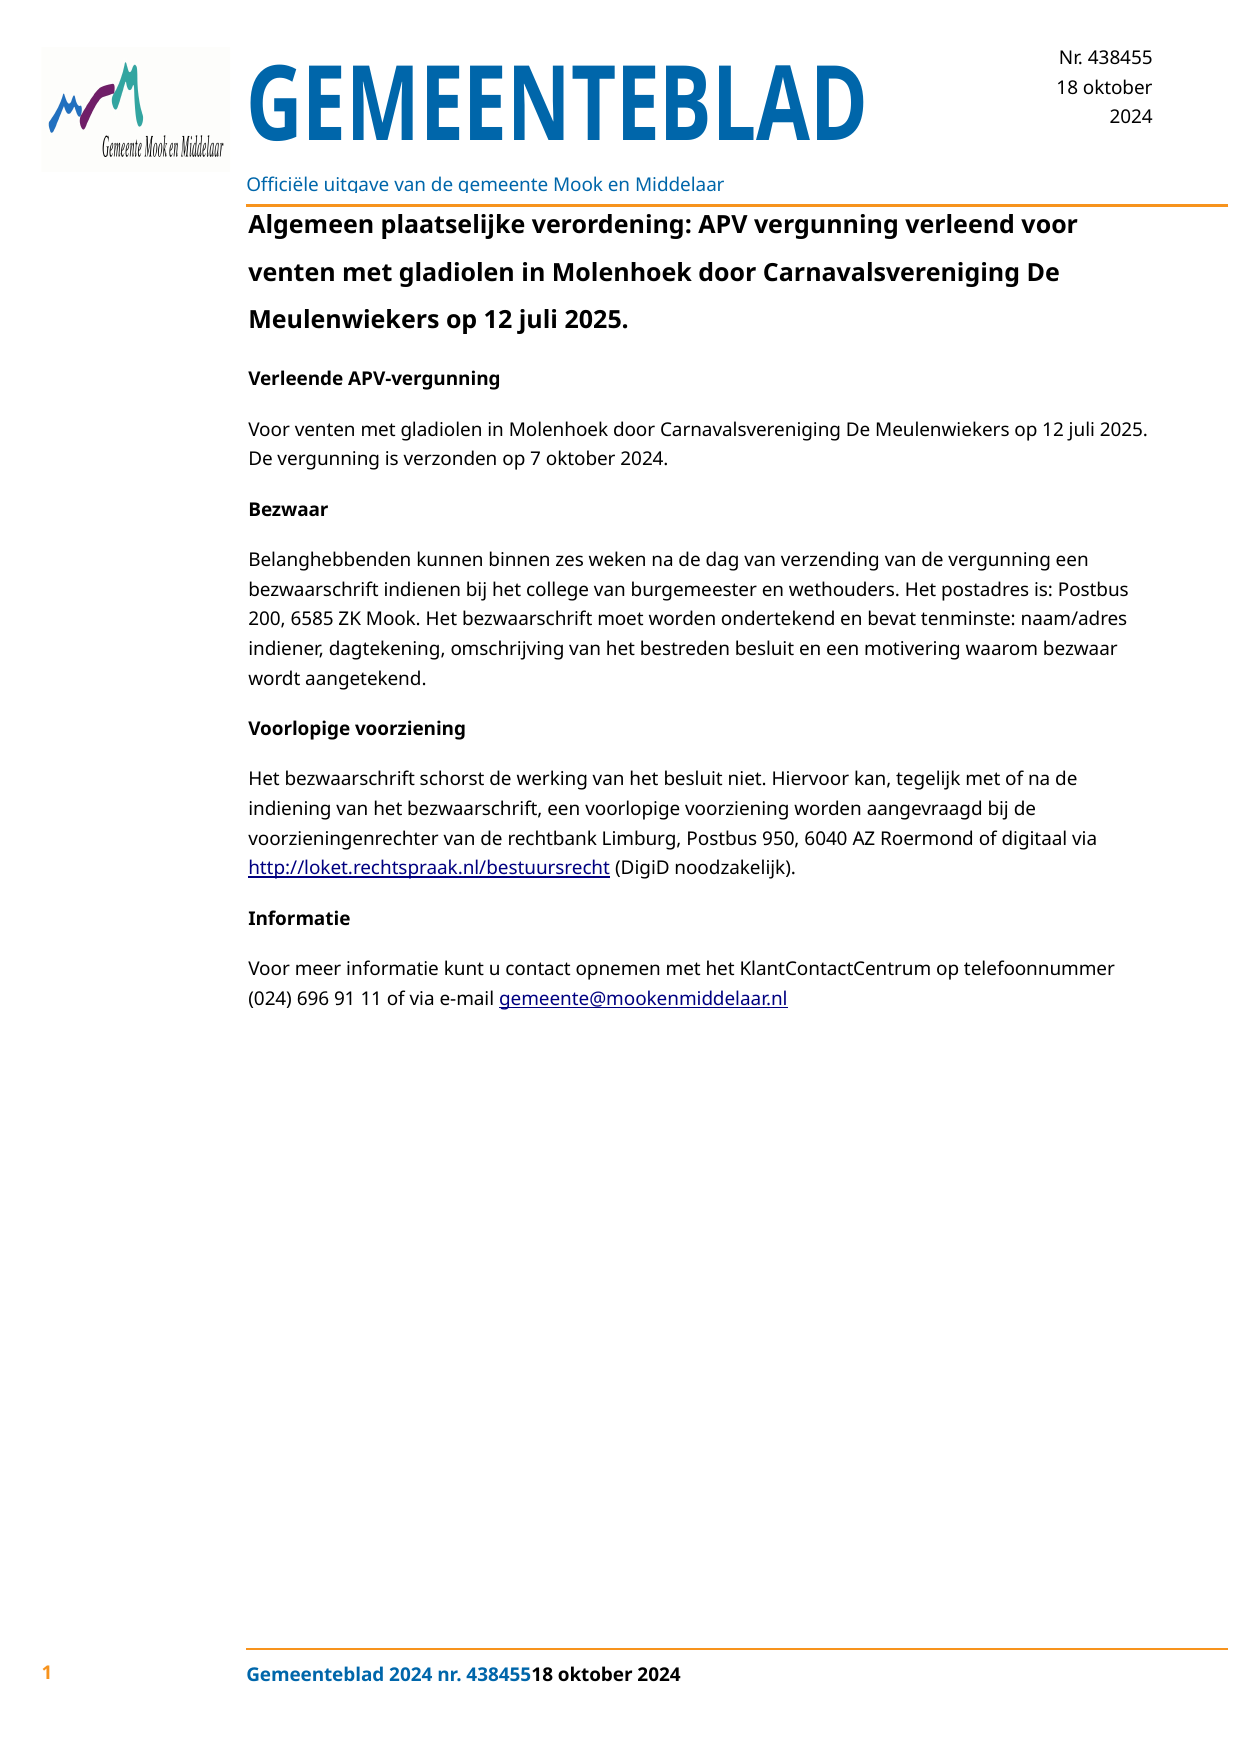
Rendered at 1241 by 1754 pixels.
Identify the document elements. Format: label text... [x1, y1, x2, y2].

text Informatie [248, 905, 1152, 930]
text Voor venten met gladiolen in Molenhoek door Carnavalsvereniging De Meulenwiekers op 12 juli 2025. De vergunning is verzonden op 7 oktober 2024. [248, 416, 1152, 471]
text Bezwaar [248, 496, 1152, 522]
text Algemeen plaatselijke verordening: APV vergunning verleend voor venten met gladiolen in Molenhoek door Carnavalsvereniging De Meulenwiekers op 12 juli 2025. [248, 207, 1152, 336]
text Verleende APV-vergunning [248, 366, 1152, 391]
text Belanghebbenden kunnen binnen zes weken na de dag van verzending van de vergunning een bezwaarschrift indienen bij het college van burgemeester en wethouders. Het postadres is: Postbus 200, 6585 ZK Mook. Het bezwaarschrift moet worden ondertekend en bevat tenminste: naam/adres indiener, dagtekening, omschrijving van het bestreden besluit en een motivering waarom bezwaar wordt aangetekend. [248, 546, 1152, 690]
text Voorlopige voorziening [248, 715, 1152, 741]
picture [41, 47, 231, 172]
text Voor meer informatie kunt u contact opnemen met het KlantContactCentrum op telefoonnummer (024) 696 91 11 of via e-mail gemeente@mookenmiddelaar.nl [248, 955, 1152, 1010]
text Het bezwaarschrift schorst de werking van het besluit niet. Hiervoor kan, tegelijk met of na de indiening van het bezwaarschrift, een voorlopige voorziening worden aangevraagd bij de voorzieningenrechter van de rechtbank Limburg, Postbus 950, 6040 AZ Roermond of digitaal via http://loket.rechtspraak.nl/bestuursrecht (DigiD noodzakelijk). [248, 766, 1152, 880]
